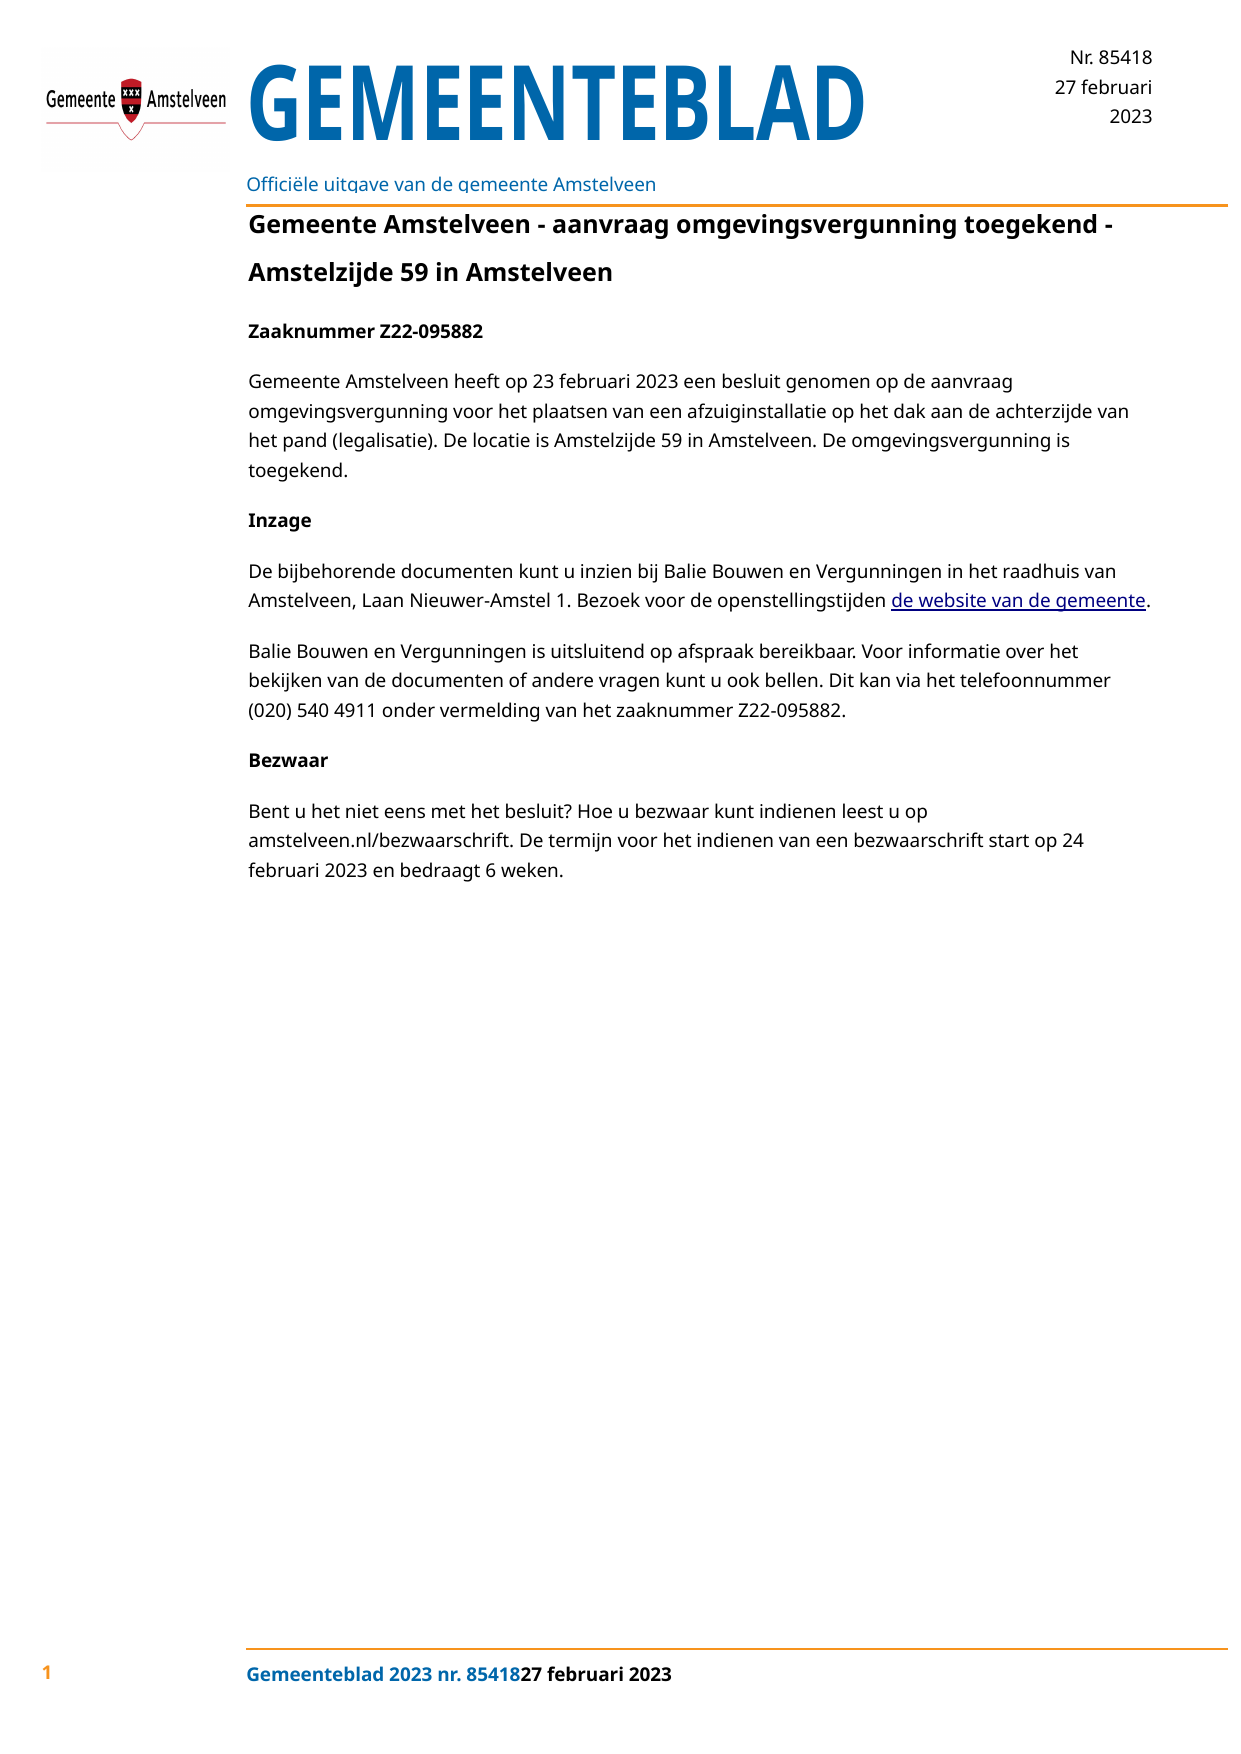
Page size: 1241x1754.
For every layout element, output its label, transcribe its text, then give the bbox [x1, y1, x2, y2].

text Inzage [248, 507, 1152, 533]
text Bent u het niet eens met het besluit? Hoe u bezwaar kunt indienen leest u op amstelveen.nl/bezwaarschrift. De termijn voor het indienen van een bezwaarschrift start op 24 februari 2023 en bedraagt 6 weken. [248, 798, 1152, 883]
text Gemeente Amstelveen - aanvraag omgevingsvergunning toegekend - Amstelzijde 59 in Amstelveen [248, 207, 1152, 288]
picture [41, 47, 231, 172]
text Gemeente Amstelveen heeft op 23 februari 2023 een besluit genomen op de aanvraag omgevingsvergunning voor het plaatsen van een afzuiginstallatie op het dak aan de achterzijde van het pand (legalisatie). De locatie is Amstelzijde 59 in Amstelveen. De omgevingsvergunning is toegekend. [248, 368, 1152, 483]
text Zaaknummer Z22-095882 [248, 318, 1152, 344]
text De bijbehorende documenten kunt u inzien bij Balie Bouwen en Vergunningen in het raadhuis van Amstelveen, Laan Nieuwer-Amstel 1. Bezoek voor de openstellingstijden de website van de gemeente. [248, 558, 1152, 613]
text Bezwaar [248, 747, 1152, 773]
text Balie Bouwen en Vergunningen is uitsluitend op afspraak bereikbaar. Voor informatie over het bekijken van de documenten of andere vragen kunt u ook bellen. Dit kan via het telefoonnummer (020) 540 4911 onder vermelding van het zaaknummer Z22-095882. [248, 638, 1152, 723]
